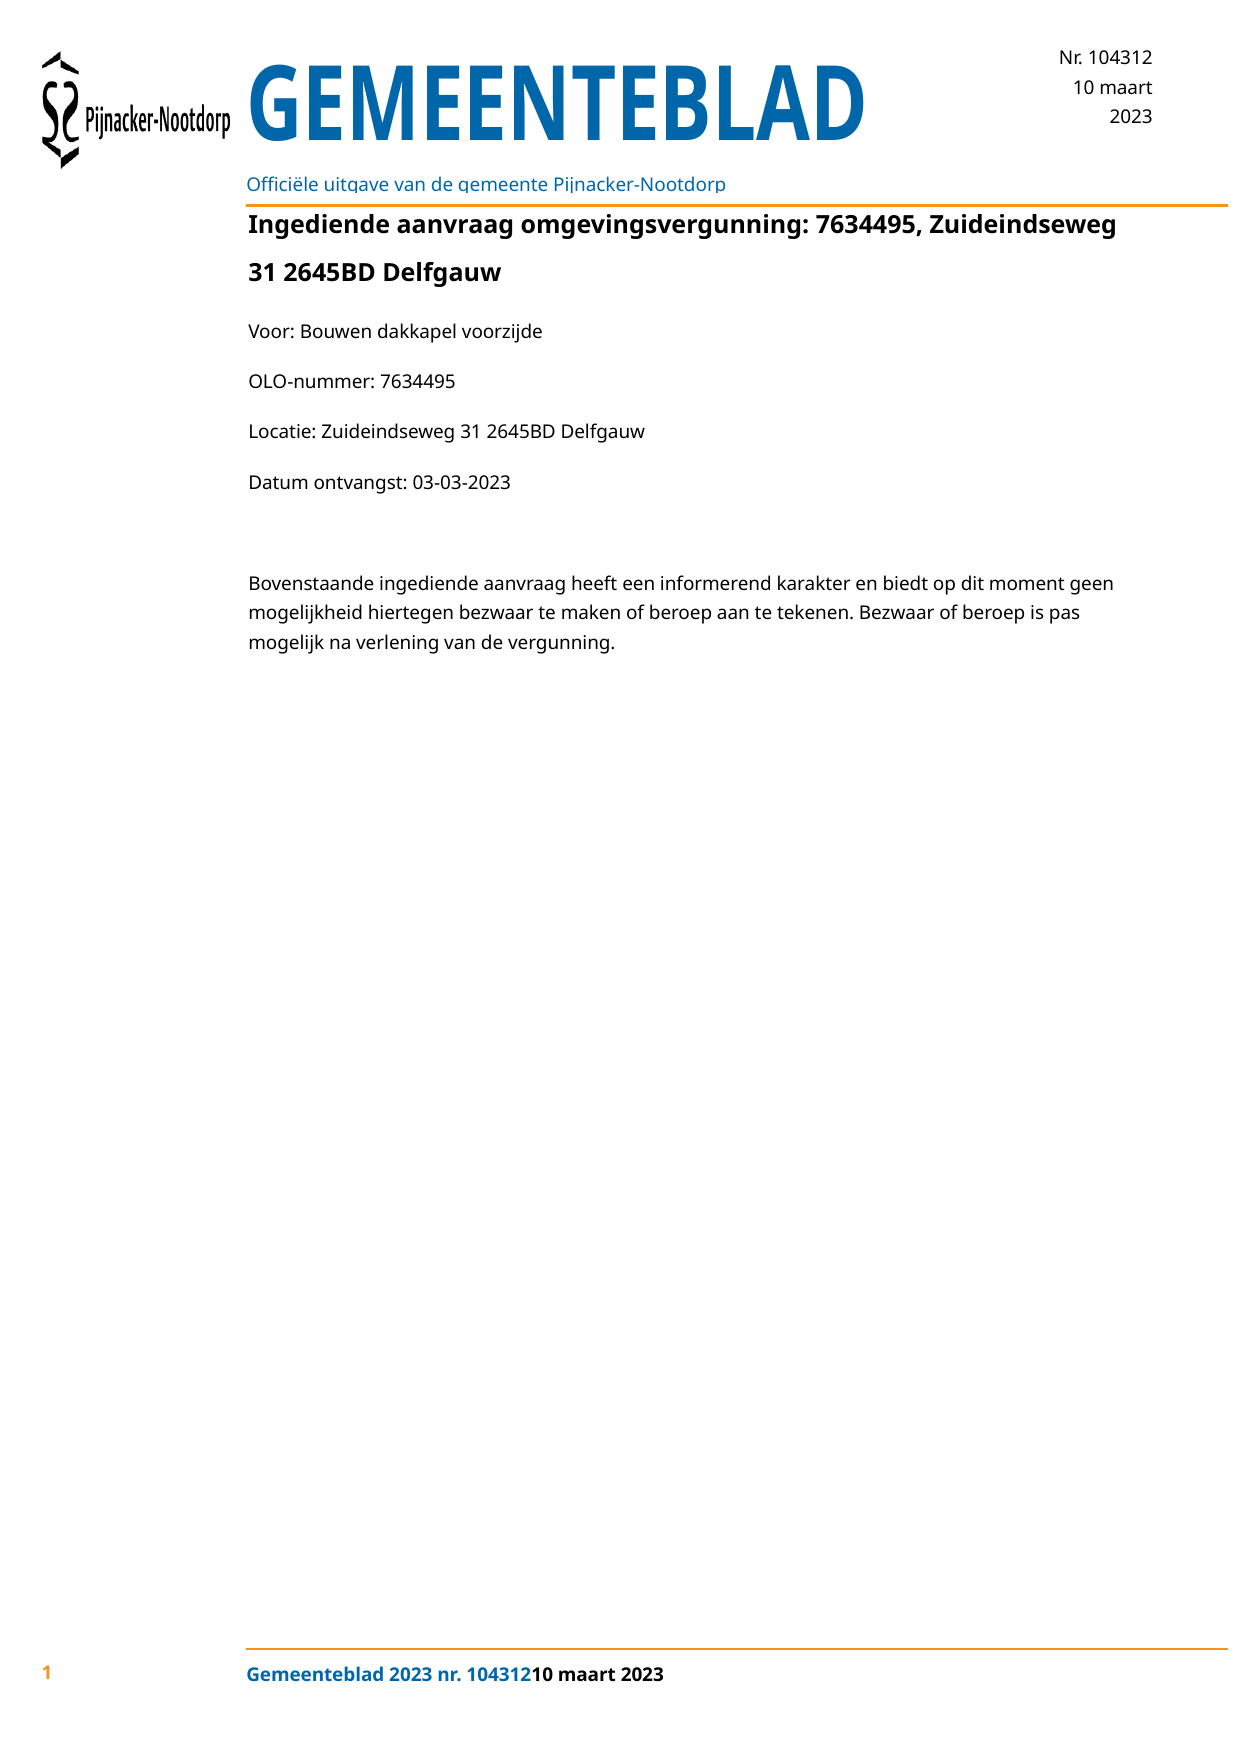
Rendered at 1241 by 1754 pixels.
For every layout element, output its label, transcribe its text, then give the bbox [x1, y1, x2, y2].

text Voor: Bouwen dakkapel voorzijde [248, 318, 1152, 344]
text Bovenstaande ingediende aanvraag heeft een informerend karakter en biedt op dit moment geen mogelijkheid hiertegen bezwaar te maken of beroep aan te tekenen. Bezwaar of beroep is pas mogelijk na verlening van de vergunning. [248, 570, 1152, 655]
text Locatie: Zuideindseweg 31 2645BD Delfgauw [248, 419, 1152, 444]
text OLO-nummer: 7634495 [248, 368, 1152, 394]
picture [41, 47, 231, 172]
text Datum ontvangst: 03-03-2023 [248, 469, 1152, 495]
text Ingediende aanvraag omgevingsvergunning: 7634495, Zuideindseweg 31 2645BD Delfgauw [248, 207, 1152, 288]
